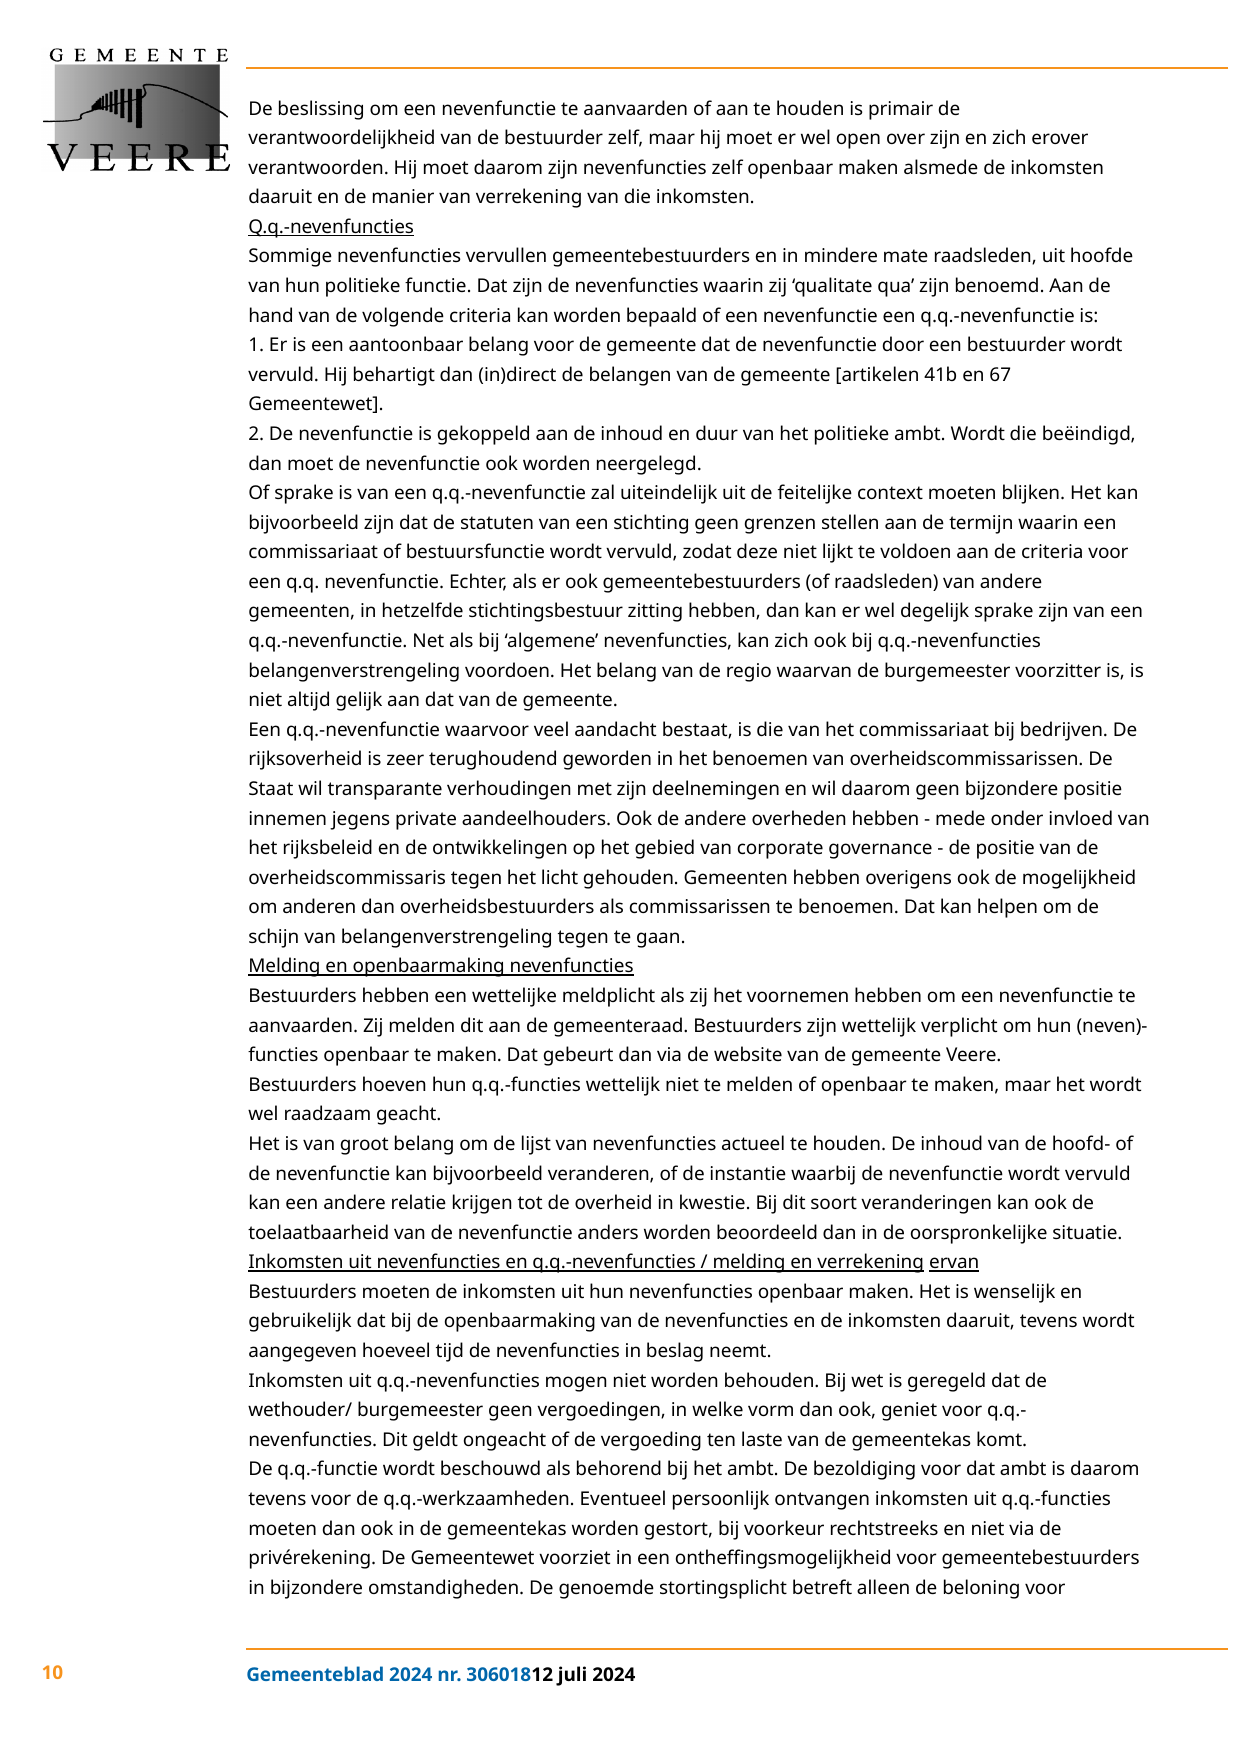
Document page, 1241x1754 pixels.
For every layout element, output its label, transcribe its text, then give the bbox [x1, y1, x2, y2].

text De beslissing om een nevenfunctie te aanvaarden of aan te houden is primair de verantwoordelijkheid van de bestuurder zelf, maar hij moet er wel open over zijn en zich erover verantwoorden. Hij moet daarom zijn nevenfuncties zelf openbaar maken alsmede de inkomsten daaruit en de manier van verrekening van die inkomsten. [248, 95, 1152, 209]
text Bestuurders moeten de inkomsten uit hun nevenfuncties openbaar maken. Het is wenselijk en gebruikelijk dat bij de openbaarmaking van de nevenfuncties en de inkomsten daaruit, tevens wordt aangegeven hoeveel tijd de nevenfuncties in beslag neemt. [248, 1278, 1152, 1363]
text Bestuurders hoeven hun q.q.-functies wettelijk niet te melden of openbaar te maken, maar het wordt wel raadzaam geacht. [248, 1071, 1152, 1126]
text Of sprake is van een q.q.-nevenfunctie zal uiteindelijk uit de feitelijke context moeten blijken. Het kan bijvoorbeeld zijn dat de statuten van een stichting geen grenzen stellen aan de termijn waarin een commissariaat of bestuursfunctie wordt vervuld, zodat deze niet lijkt te voldoen aan de criteria voor een q.q. nevenfunctie. Echter, als er ook gemeentebestuurders (of raadsleden) van andere gemeenten, in hetzelfde stichtingsbestuur zitting hebben, dan kan er wel degelijk sprake zijn van een q.q.-nevenfunctie. Net als bij ‘algemene’ nevenfuncties, kan zich ook bij q.q.-nevenfuncties belangenverstrengeling voordoen. Het belang van de regio waarvan de burgemeester voorzitter is, is niet altijd gelijk aan dat van de gemeente. [248, 479, 1152, 712]
text Een q.q.-nevenfunctie waarvoor veel aandacht bestaat, is die van het commissariaat bij bedrijven. De rijksoverheid is zeer terughoudend geworden in het benoemen van overheidscommissarissen. De Staat wil transparante verhoudingen met zijn deelnemingen en wil daarom geen bijzondere positie innemen jegens private aandeelhouders. Ook de andere overheden hebben - mede onder invloed van het rijksbeleid en de ontwikkelingen op het gebied van corporate governance - de positie van de overheidscommissaris tegen het licht gehouden. Gemeenten hebben overigens ook de mogelijkheid om anderen dan overheidsbestuurders als commissarissen te benoemen. Dat kan helpen om de schijn van belangenverstrengeling tegen te gaan. [248, 716, 1152, 949]
text Sommige nevenfuncties vervullen gemeentebestuurders en in mindere mate raadsleden, uit hoofde van hun politieke functie. Dat zijn de nevenfuncties waarin zij ‘qualitate qua’ zijn benoemd. Aan de hand van de volgende criteria kan worden bepaald of een nevenfunctie een q.q.-nevenfunctie is: [248, 243, 1152, 328]
picture [41, 47, 231, 172]
text Het is van groot belang om de lijst van nevenfuncties actueel te houden. De inhoud van de hoofd- of de nevenfunctie kan bijvoorbeeld veranderen, of de instantie waarbij de nevenfunctie wordt vervuld kan een andere relatie krijgen tot de overheid in kwestie. Bij dit soort veranderingen kan ook de toelaatbaarheid van de nevenfunctie anders worden beoordeeld dan in de oorspronkelijke situatie. [248, 1130, 1152, 1245]
text Q.q.-nevenfuncties [248, 213, 1152, 239]
text 1. Er is een aantoonbaar belang voor de gemeente dat de nevenfunctie door een bestuurder wordt vervuld. Hij behartigt dan (in)direct de belangen van de gemeente [artikelen 41b en 67 Gemeentewet]. [248, 331, 1152, 416]
text Melding en openbaarmaking nevenfuncties [248, 953, 1152, 978]
text Inkomsten uit nevenfuncties en q.q.-nevenfuncties / melding en verrekening ervan [248, 1248, 1152, 1274]
text 2. De nevenfunctie is gekoppeld aan de inhoud en duur van het politieke ambt. Wordt die beëindigd, dan moet de nevenfunctie ook worden neergelegd. [248, 420, 1152, 476]
text Inkomsten uit q.q.-nevenfuncties mogen niet worden behouden. Bij wet is geregeld dat de wethouder/ burgemeester geen vergoedingen, in welke vorm dan ook, geniet voor q.q.- nevenfuncties. Dit geldt ongeacht of de vergoeding ten laste van de gemeentekas komt. [248, 1367, 1152, 1452]
text Bestuurders hebben een wettelijke meldplicht als zij het voornemen hebben om een nevenfunctie te aanvaarden. Zij melden dit aan de gemeenteraad. Bestuurders zijn wettelijk verplicht om hun (neven)- functies openbaar te maken. Dat gebeurt dan via de website van de gemeente Veere. [248, 982, 1152, 1067]
text De q.q.-functie wordt beschouwd als behorend bij het ambt. De bezoldiging voor dat ambt is daarom tevens voor de q.q.-werkzaamheden. Eventueel persoonlijk ontvangen inkomsten uit q.q.-functies moeten dan ook in de gemeentekas worden gestort, bij voorkeur rechtstreeks en niet via de privérekening. De Gemeentewet voorziet in een ontheffingsmogelijkheid voor gemeentebestuurders in bijzondere omstandigheden. De genoemde stortingsplicht betreft alleen de beloning voor [248, 1456, 1152, 1600]
